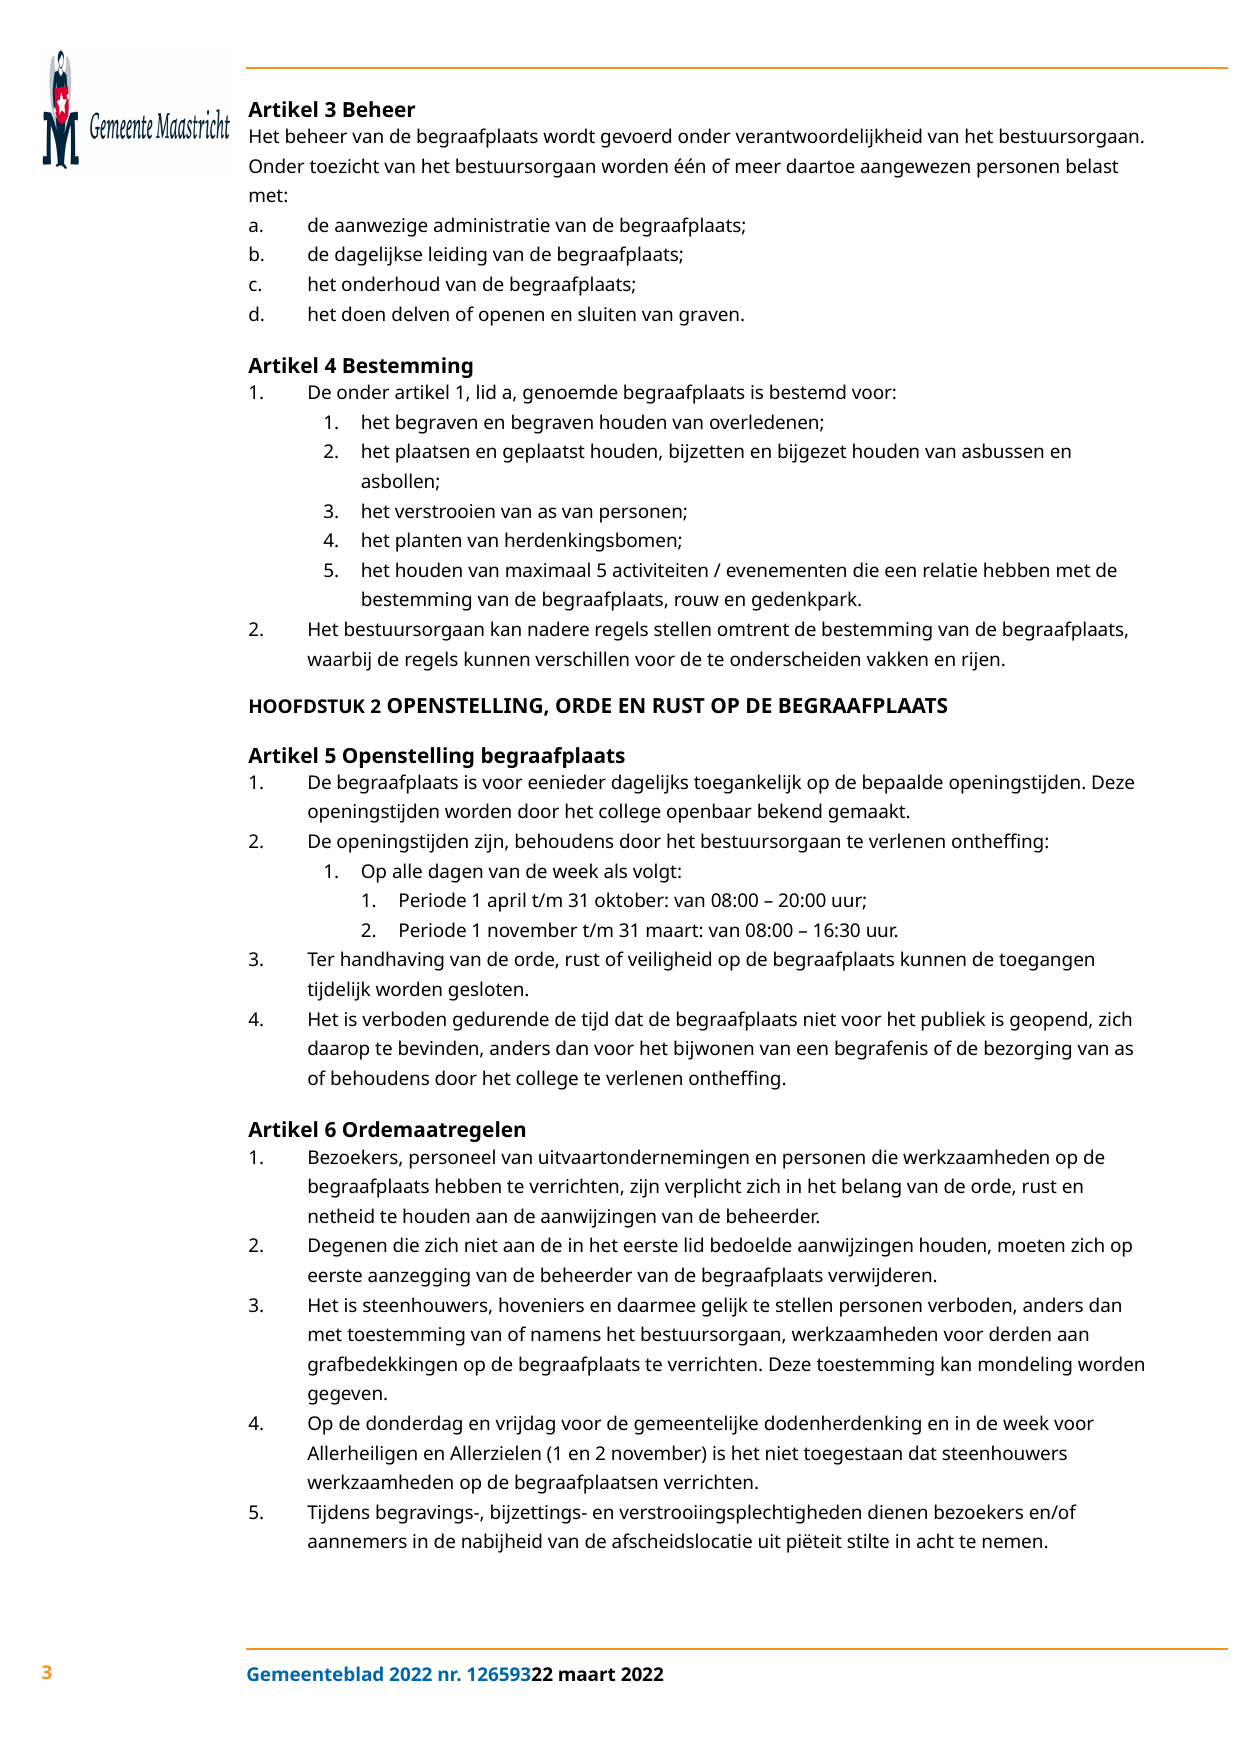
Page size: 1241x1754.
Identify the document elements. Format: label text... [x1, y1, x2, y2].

list Het is verboden gedurende de tijd dat de begraafplaats niet voor het publiek is geopend, zich daarop te bevinden, anders dan voor het bijwonen van een begrafenis of de bezorging van as of behoudens door het college te verlenen ontheffing. [248, 1006, 1152, 1091]
list het begraven en begraven houden van overledenen; [323, 409, 1152, 435]
list Op de donderdag en vrijdag voor de gemeentelijke dodenherdenking en in de week voor Allerheiligen en Allerzielen (1 en 2 november) is het niet toegestaan dat steenhouwers werkzaamheden op de begraafplaatsen verrichten. [248, 1410, 1152, 1495]
list De begraafplaats is voor eenieder dagelijks toegankelijk op de bepaalde openingstijden. Deze openingstijden worden door het college openbaar bekend gemaakt. [248, 769, 1152, 824]
text Artikel 3 Beheer [248, 95, 1152, 123]
list Tijdens begravings-, bijzettings- en verstrooiingsplechtigheden dienen bezoekers en/of aannemers in de nabijheid van de afscheidslocatie uit piëteit stilte in acht te nemen. [248, 1499, 1152, 1554]
list de dagelijkse leiding van de begraafplaats; [248, 242, 1152, 267]
list Het is steenhouwers, hoveniers en daarmee gelijk te stellen personen verboden, anders dan met toestemming van of namens het bestuursorgaan, werkzaamheden voor derden aan grafbedekkingen op de begraafplaats te verrichten. Deze toestemming kan mondeling worden gegeven. [248, 1292, 1152, 1406]
list Degenen die zich niet aan de in het eerste lid bedoelde aanwijzingen houden, moeten zich op eerste aanzegging van de beheerder van de begraafplaats verwijderen. [248, 1233, 1152, 1288]
list De openingstijden zijn, behoudens door het bestuursorgaan te verlenen ontheffing: [248, 828, 1152, 854]
list Periode 1 april t/m 31 oktober: van 08:00 – 20:00 uur; [361, 887, 1152, 913]
list Op alle dagen van de week als volgt: [323, 858, 1152, 884]
text Artikel 4 Bestemming [248, 351, 1152, 379]
list De onder artikel 1, lid a, genoemde begraafplaats is bestemd voor: [248, 379, 1152, 405]
picture [41, 47, 231, 172]
list het houden van maximaal 5 activiteiten / evenementen die een relatie hebben met de bestemming van de begraafplaats, rouw en gedenkpark. [323, 557, 1152, 612]
list het plaatsen en geplaatst houden, bijzetten en bijgezet houden van asbussen en asbollen; [323, 439, 1152, 494]
list de aanwezige administratie van de begraafplaats; [248, 212, 1152, 238]
text Artikel 6 Ordemaatregelen [248, 1115, 1152, 1144]
text HOOFDSTUK 2 OPENSTELLING, ORDE EN RUST OP DE BEGRAAFPLAATS [248, 691, 1152, 720]
list het verstrooien van as van personen; [323, 498, 1152, 524]
text Het beheer van de begraafplaats wordt gevoerd onder verantwoordelijkheid van het bestuursorgaan. Onder toezicht van het bestuursorgaan worden één of meer daartoe aangewezen personen belast met: [248, 123, 1152, 208]
list het onderhoud van de begraafplaats; [248, 271, 1152, 297]
list Bezoekers, personeel van uitvaartondernemingen en personen die werkzaamheden op de begraafplaats hebben te verrichten, zijn verplicht zich in het belang van de orde, rust en netheid te houden aan de aanwijzingen van de beheerder. [248, 1144, 1152, 1229]
list Periode 1 november t/m 31 maart: van 08:00 – 16:30 uur. [361, 917, 1152, 943]
list het planten van herdenkingsbomen; [323, 527, 1152, 553]
text Artikel 5 Openstelling begraafplaats [248, 741, 1152, 769]
list Ter handhaving van de orde, rust of veiligheid op de begraafplaats kunnen de toegangen tijdelijk worden gesloten. [248, 947, 1152, 1002]
list Het bestuursorgaan kan nadere regels stellen omtrent de bestemming van de begraafplaats, waarbij de regels kunnen verschillen voor de te onderscheiden vakken en rijen. [248, 616, 1152, 672]
list het doen delven of openen en sluiten van graven. [248, 301, 1152, 326]
